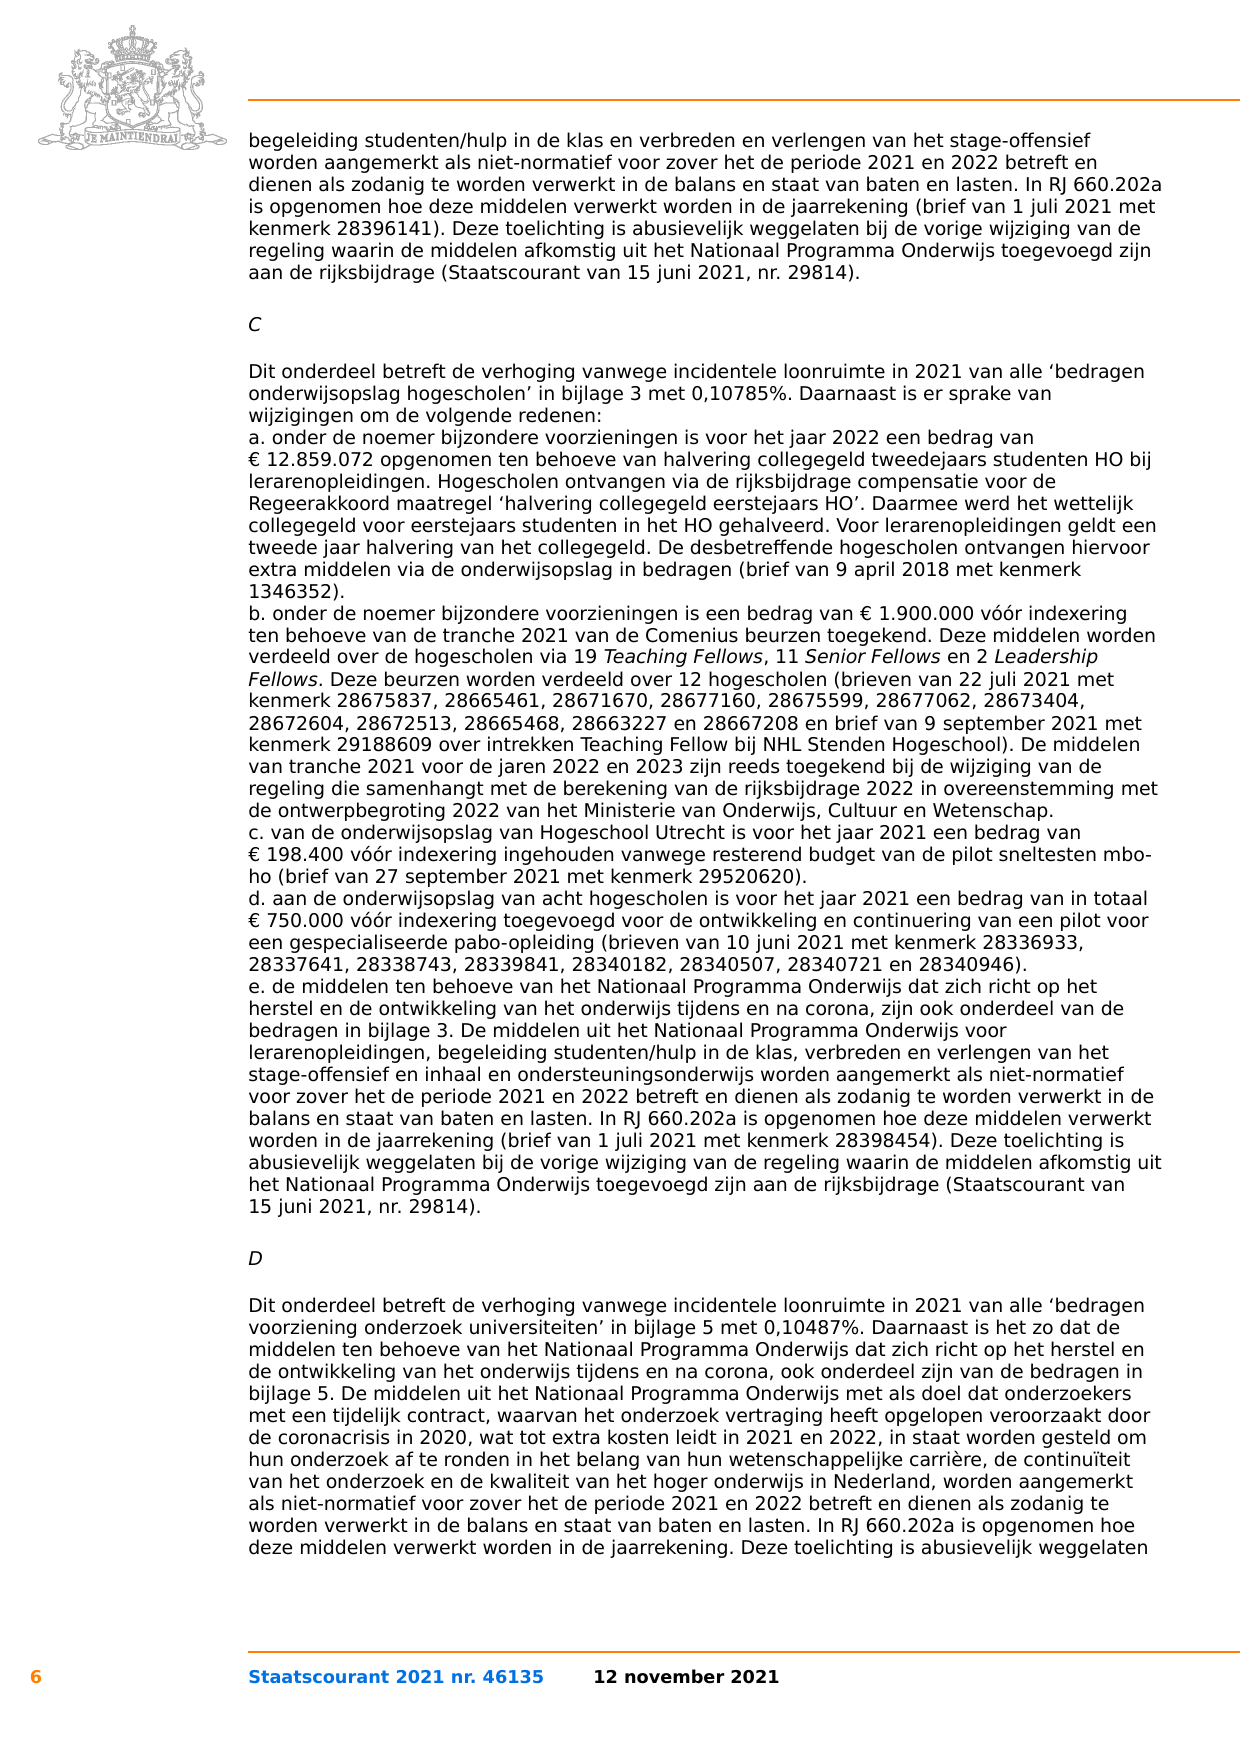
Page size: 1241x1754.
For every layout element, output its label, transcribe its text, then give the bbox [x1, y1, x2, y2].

text Dit onderdeel betreft de verhoging vanwege incidentele loonruimte in 2021 van alle ‘bedragen onderwijsopslag hogescholen’ in bijlage 3 met 0,10785%. Daarnaast is er sprake van wijzigingen om de volgende redenen: [248, 361, 1163, 427]
text d. aan de onderwijsopslag van acht hogescholen is voor het jaar 2021 een bedrag van in totaal € 750.000 vóór indexering toegevoegd voor de ontwikkeling en continuering van een pilot voor een gespecialiseerde pabo-opleiding (brieven van 10 juni 2021 met kenmerk 28336933, 28337641, 28338743, 28339841, 28340182, 28340507, 28340721 en 28340946). [248, 888, 1163, 976]
text e. de middelen ten behoeve van het Nationaal Programma Onderwijs dat zich richt op het herstel en de ontwikkeling van het onderwijs tijdens en na corona, zijn ook onderdeel van de bedragen in bijlage 3. De middelen uit het Nationaal Programma Onderwijs voor lerarenopleidingen, begeleiding studenten/hulp in de klas, verbreden en verlengen van het stage-offensief en inhaal en ondersteuningsonderwijs worden aangemerkt als niet-normatief voor zover het de periode 2021 en 2022 betreft en dienen als zodanig te worden verwerkt in de balans en staat van baten en lasten. In RJ 660.202a is opgenomen hoe deze middelen verwerkt worden in de jaarrekening (brief van 1 juli 2021 met kenmerk 28398454). Deze toelichting is abusievelijk weggelaten bij de vorige wijziging van de regeling waarin de middelen afkomstig uit het Nationaal Programma Onderwijs toegevoegd zijn aan de rijksbijdrage (Staatscourant van 15 juni 2021, nr. 29814). [248, 976, 1163, 1218]
text Dit onderdeel betreft de verhoging vanwege incidentele loonruimte in 2021 van alle ‘bedragen voorziening onderzoek universiteiten’ in bijlage 5 met 0,10487%. Daarnaast is het zo dat de middelen ten behoeve van het Nationaal Programma Onderwijs dat zich richt op het herstel en de ontwikkeling van het onderwijs tijdens en na corona, ook onderdeel zijn van de bedragen in bijlage 5. De middelen uit het Nationaal Programma Onderwijs met als doel dat onderzoekers met een tijdelijk contract, waarvan het onderzoek vertraging heeft opgelopen veroorzaakt door de coronacrisis in 2020, wat tot extra kosten leidt in 2021 en 2022, in staat worden gesteld om hun onderzoek af te ronden in het belang van hun wetenschappelijke carrière, de continuïteit van het onderzoek en de kwaliteit van het hoger onderwijs in Nederland, worden aangemerkt als niet-normatief voor zover het de periode 2021 en 2022 betreft en dienen als zodanig te worden verwerkt in de balans en staat van baten en lasten. In RJ 660.202a is opgenomen hoe deze middelen verwerkt worden in de jaarrekening. Deze toelichting is abusievelijk weggelaten [248, 1295, 1163, 1559]
text begeleiding studenten/hulp in de klas en verbreden en verlengen van het stage-offensief worden aangemerkt als niet-normatief voor zover het de periode 2021 en 2022 betreft en dienen als zodanig te worden verwerkt in de balans en staat van baten en lasten. In RJ 660.202a is opgenomen hoe deze middelen verwerkt worden in de jaarrekening (brief van 1 juli 2021 met kenmerk 28396141). Deze toelichting is abusievelijk weggelaten bij de vorige wijziging van de regeling waarin de middelen afkomstig uit het Nationaal Programma Onderwijs toegevoegd zijn aan de rijksbijdrage (Staatscourant van 15 juni 2021, nr. 29814). [248, 130, 1163, 284]
picture [38, 25, 227, 150]
subtitle D [248, 1248, 1163, 1270]
text b. onder de noemer bijzondere voorzieningen is een bedrag van € 1.900.000 vóór indexering ten behoeve van de tranche 2021 van de Comenius beurzen toegekend. Deze middelen worden verdeeld over de hogescholen via 19 Teaching Fellows, 11 Senior Fellows en 2 Leadership Fellows. Deze beurzen worden verdeeld over 12 hogescholen (brieven van 22 juli 2021 met kenmerk 28675837, 28665461, 28671670, 28677160, 28675599, 28677062, 28673404, 28672604, 28672513, 28665468, 28663227 en 28667208 en brief van 9 september 2021 met kenmerk 29188609 over intrekken Teaching Fellow bij NHL Stenden Hogeschool). De middelen van tranche 2021 voor de jaren 2022 en 2023 zijn reeds toegekend bij de wijziging van de regeling die samenhangt met de berekening van de rijksbijdrage 2022 in overeenstemming met de ontwerpbegroting 2022 van het Ministerie van Onderwijs, Cultuur en Wetenschap. [248, 602, 1163, 822]
text a. onder de noemer bijzondere voorzieningen is voor het jaar 2022 een bedrag van € 12.859.072 opgenomen ten behoeve van halvering collegegeld tweedejaars studenten HO bij lerarenopleidingen. Hogescholen ontvangen via de rijksbijdrage compensatie voor de Regeerakkoord maatregel ‘halvering collegegeld eerstejaars HO’. Daarmee werd het wettelijk collegegeld voor eerstejaars studenten in het HO gehalveerd. Voor lerarenopleidingen geldt een tweede jaar halvering van het collegegeld. De desbetreffende hogescholen ontvangen hiervoor extra middelen via de onderwijsopslag in bedragen (brief van 9 april 2018 met kenmerk 1346352). [248, 427, 1163, 602]
subtitle C [248, 314, 1163, 336]
text c. van de onderwijsopslag van Hogeschool Utrecht is voor het jaar 2021 een bedrag van € 198.400 vóór indexering ingehouden vanwege resterend budget van de pilot sneltesten mbo-ho (brief van 27 september 2021 met kenmerk 29520620). [248, 822, 1163, 888]
